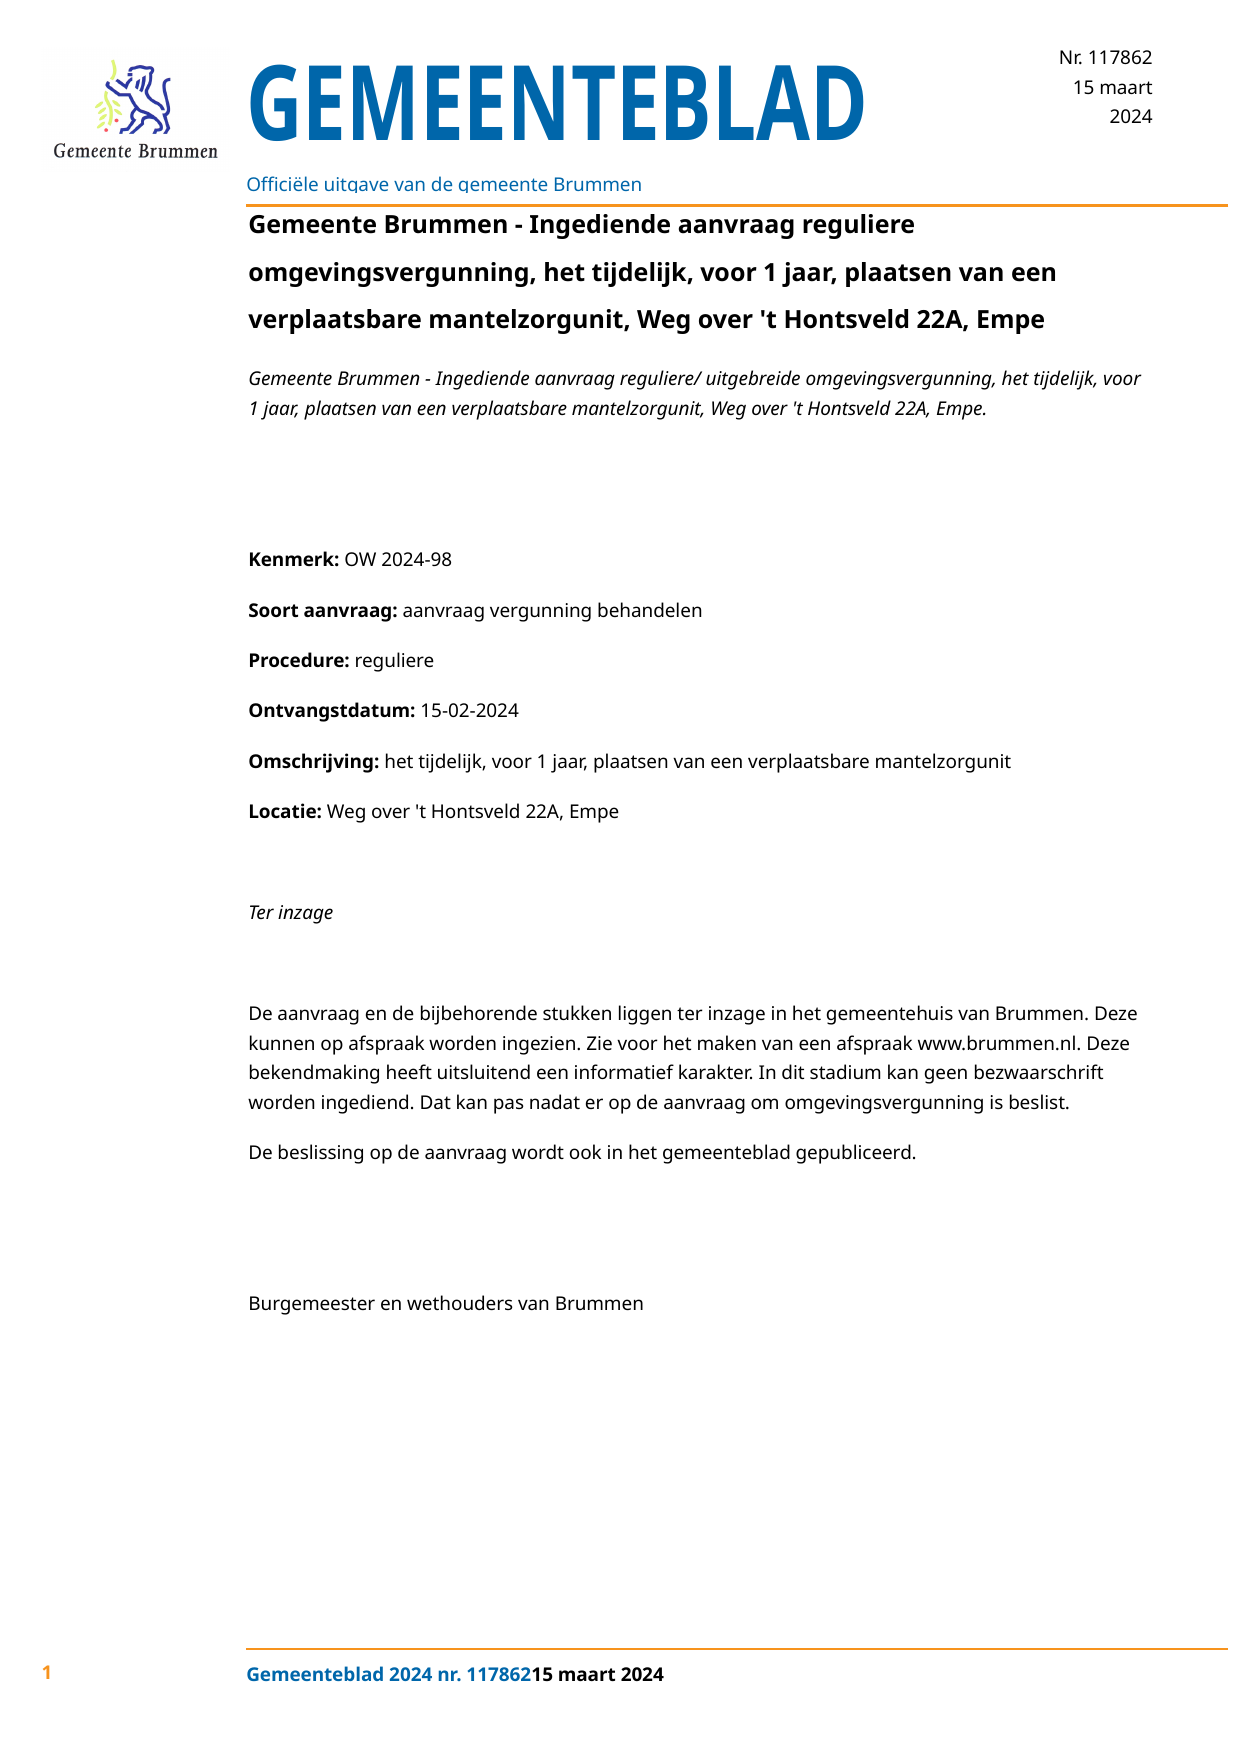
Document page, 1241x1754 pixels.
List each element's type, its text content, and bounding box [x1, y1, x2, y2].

text De aanvraag en de bijbehorende stukken liggen ter inzage in het gemeentehuis van Brummen. Deze kunnen op afspraak worden ingezien. Zie voor het maken van een afspraak www.brummen.nl. Deze bekendmaking heeft uitsluitend een informatief karakter. In dit stadium kan geen bezwaarschrift worden ingediend. Dat kan pas nadat er op de aanvraag om omgevingsvergunning is beslist. [248, 1000, 1152, 1114]
text Gemeente Brummen - Ingediende aanvraag reguliere omgevingsvergunning, het tijdelijk, voor 1 jaar, plaatsen van een verplaatsbare mantelzorgunit, Weg over 't Hontsveld 22A, Empe [248, 207, 1152, 336]
picture [41, 47, 231, 172]
text Kenmerk: OW 2024-98 [248, 546, 1152, 572]
text De beslissing op de aanvraag wordt ook in het gemeenteblad gepubliceerd. [248, 1139, 1152, 1165]
text Omschrijving: het tijdelijk, voor 1 jaar, plaatsen van een verplaatsbare mantelzorgunit [248, 748, 1152, 774]
text Procedure: reguliere [248, 647, 1152, 673]
text Burgemeester en wethouders van Brummen [248, 1291, 1152, 1316]
text Locatie: Weg over 't Hontsveld 22A, Empe [248, 798, 1152, 824]
text Ontvangstdatum: 15-02-2024 [248, 698, 1152, 723]
text Gemeente Brummen - Ingediende aanvraag reguliere/ uitgebreide omgevingsvergunning, het tijdelijk, voor 1 jaar, plaatsen van een verplaatsbare mantelzorgunit, Weg over 't Hontsveld 22A, Empe. [248, 366, 1152, 421]
text Soort aanvraag: aanvraag vergunning behandelen [248, 597, 1152, 622]
text Ter inzage [248, 899, 1152, 925]
